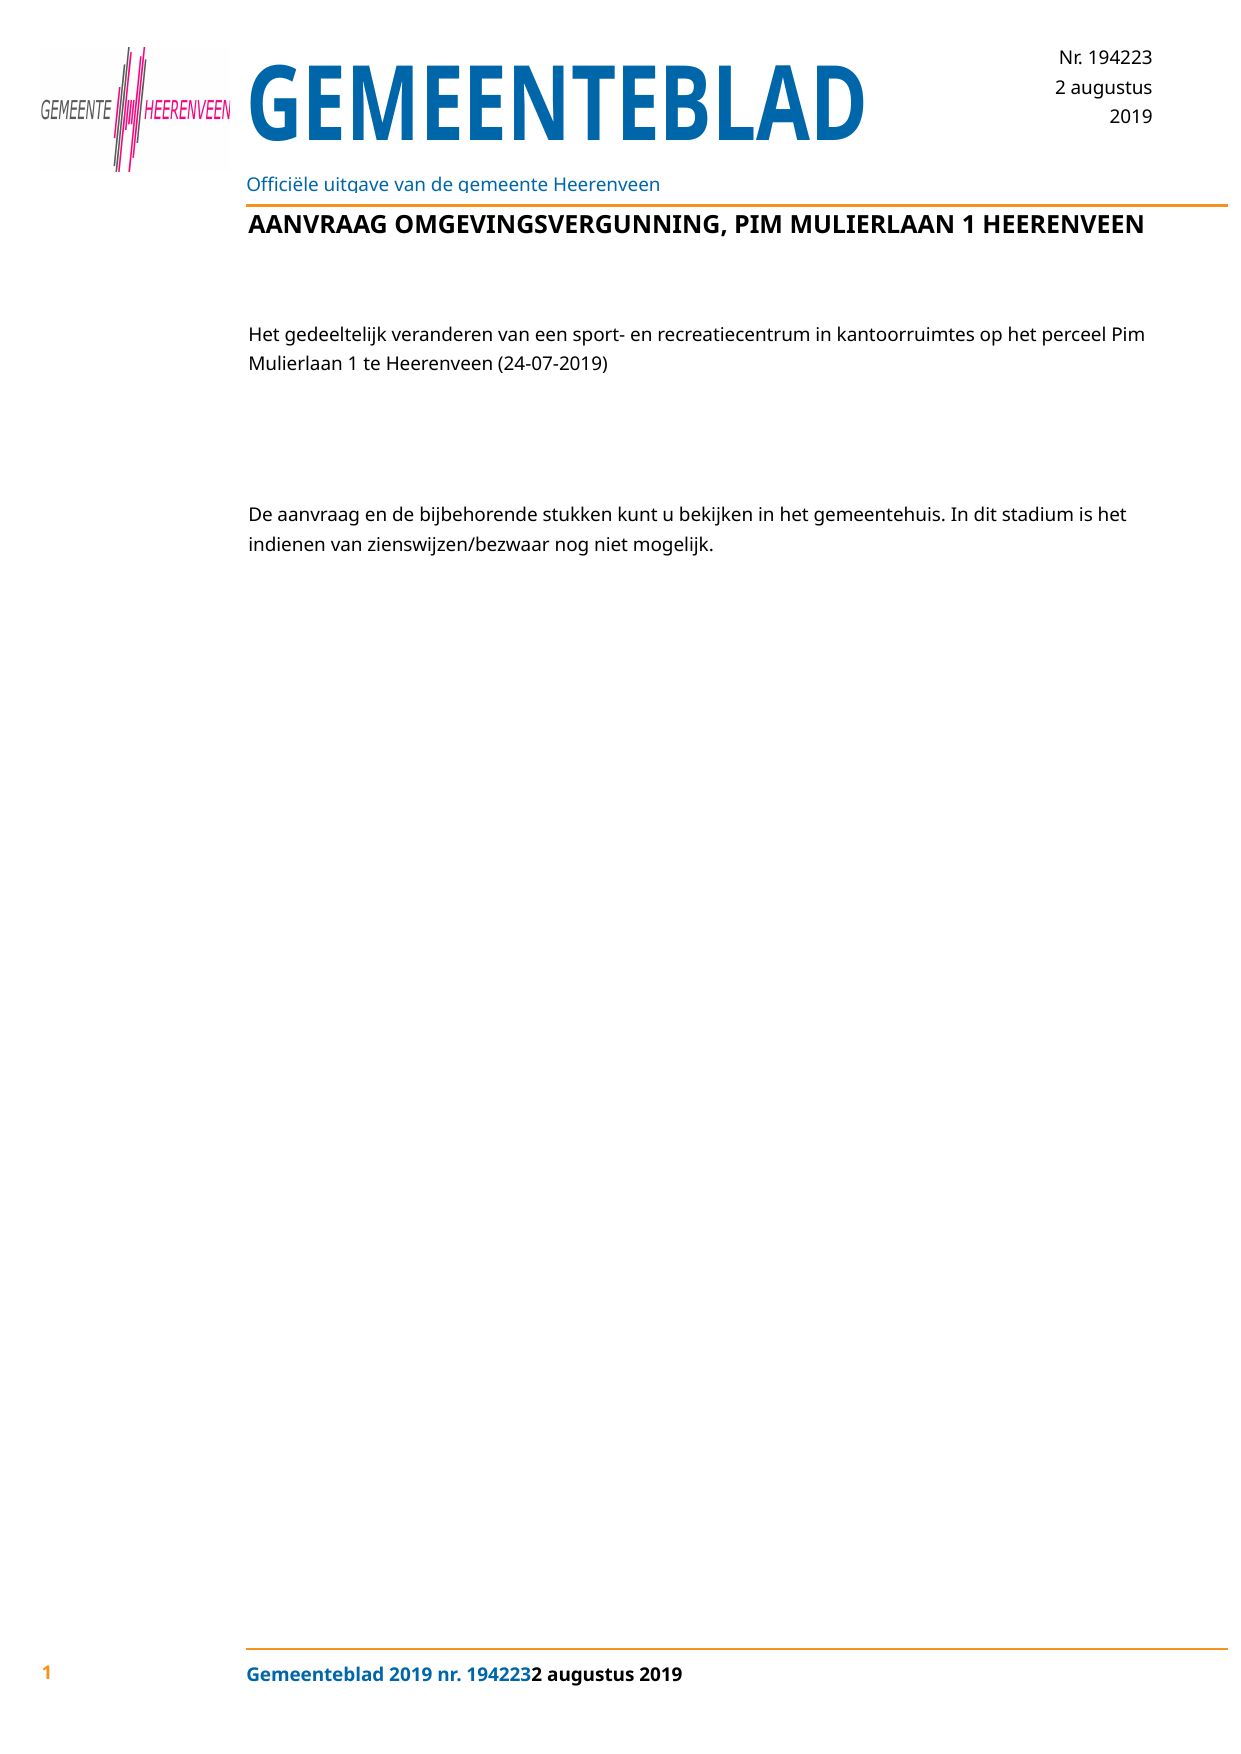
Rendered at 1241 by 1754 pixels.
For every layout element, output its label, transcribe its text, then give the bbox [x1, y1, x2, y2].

text AANVRAAG OMGEVINGSVERGUNNING, PIM MULIERLAAN 1 HEERENVEEN [248, 207, 1152, 241]
text De aanvraag en de bijbehorende stukken kunt u bekijken in het gemeentehuis. In dit stadium is het indienen van zienswijzen/bezwaar nog niet mogelijk. [248, 502, 1152, 557]
picture [41, 47, 231, 172]
text Het gedeeltelijk veranderen van een sport- en recreatiecentrum in kantoorruimtes op het perceel Pim Mulierlaan 1 te Heerenveen (24-07-2019) [248, 321, 1152, 376]
